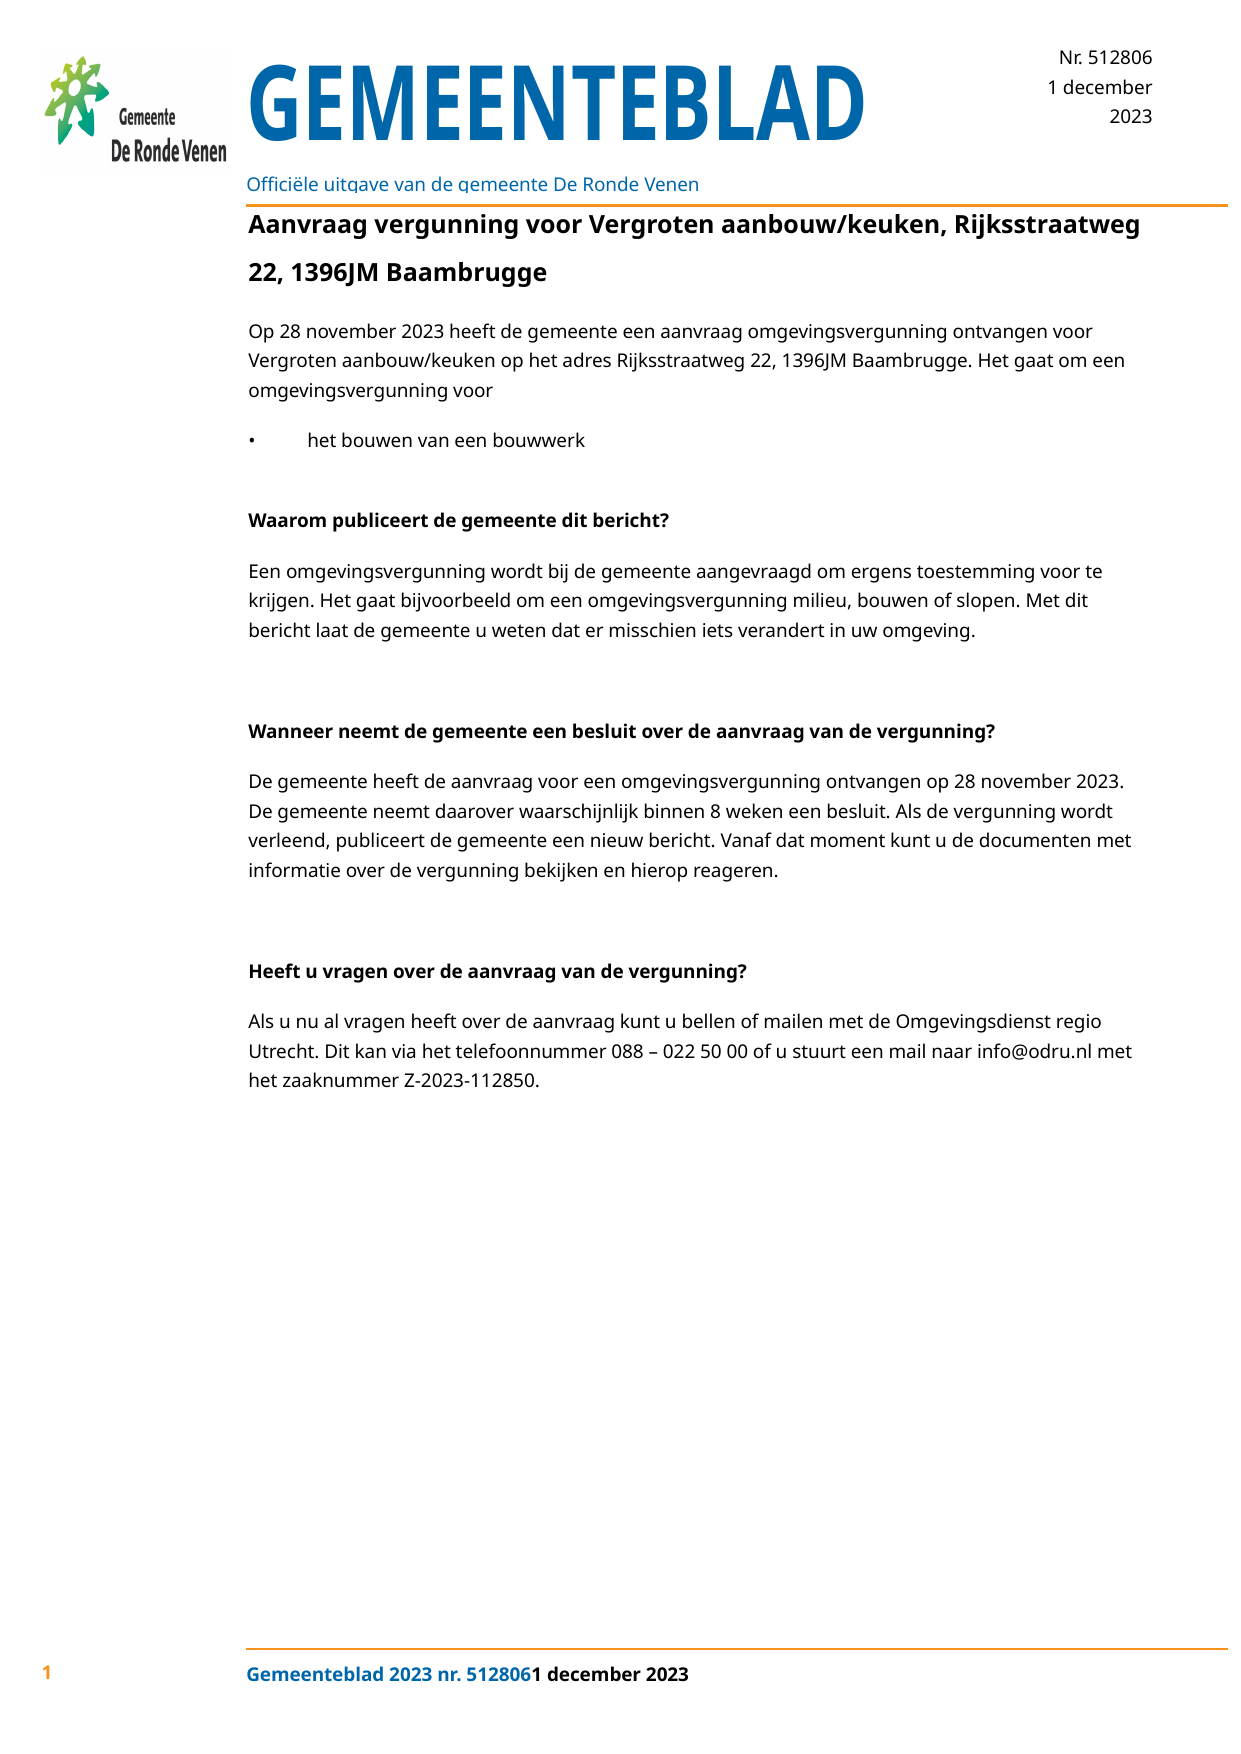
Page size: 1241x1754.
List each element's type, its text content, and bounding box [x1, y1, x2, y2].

text Als u nu al vragen heeft over de aanvraag kunt u bellen of mailen met de Omgevingsdienst regio Utrecht. Dit kan via het telefoonnummer 088 – 022 50 00 of u stuurt een mail naar info@odru.nl met het zaaknummer Z-2023-112850. [248, 1008, 1152, 1093]
text De gemeente heeft de aanvraag voor een omgevingsvergunning ontvangen op 28 november 2023. De gemeente neemt daarover waarschijnlijk binnen 8 weken een besluit. Als de vergunning wordt verleend, publiceert de gemeente een nieuw bericht. Vanaf dat moment kunt u de documenten met informatie over de vergunning bekijken en hierop reageren. [248, 768, 1152, 883]
text Aanvraag vergunning voor Vergroten aanbouw/keuken, Rijksstraatweg 22, 1396JM Baambrugge [248, 207, 1152, 288]
text Waarom publiceert de gemeente dit bericht? [248, 507, 1152, 533]
text Wanneer neemt de gemeente een besluit over de aanvraag van de vergunning? [248, 718, 1152, 744]
text Op 28 november 2023 heeft de gemeente een aanvraag omgevingsvergunning ontvangen voor Vergroten aanbouw/keuken op het adres Rijksstraatweg 22, 1396JM Baambrugge. Het gaat om een omgevingsvergunning voor [248, 318, 1152, 403]
list het bouwen van een bouwwerk [248, 427, 1152, 453]
text Een omgevingsvergunning wordt bij de gemeente aangevraagd om ergens toestemming voor te krijgen. Het gaat bijvoorbeeld om een omgevingsvergunning milieu, bouwen of slopen. Met dit bericht laat de gemeente u weten dat er misschien iets verandert in uw omgeving. [248, 558, 1152, 643]
picture [41, 47, 231, 172]
text Heeft u vragen over de aanvraag van de vergunning? [248, 958, 1152, 984]
